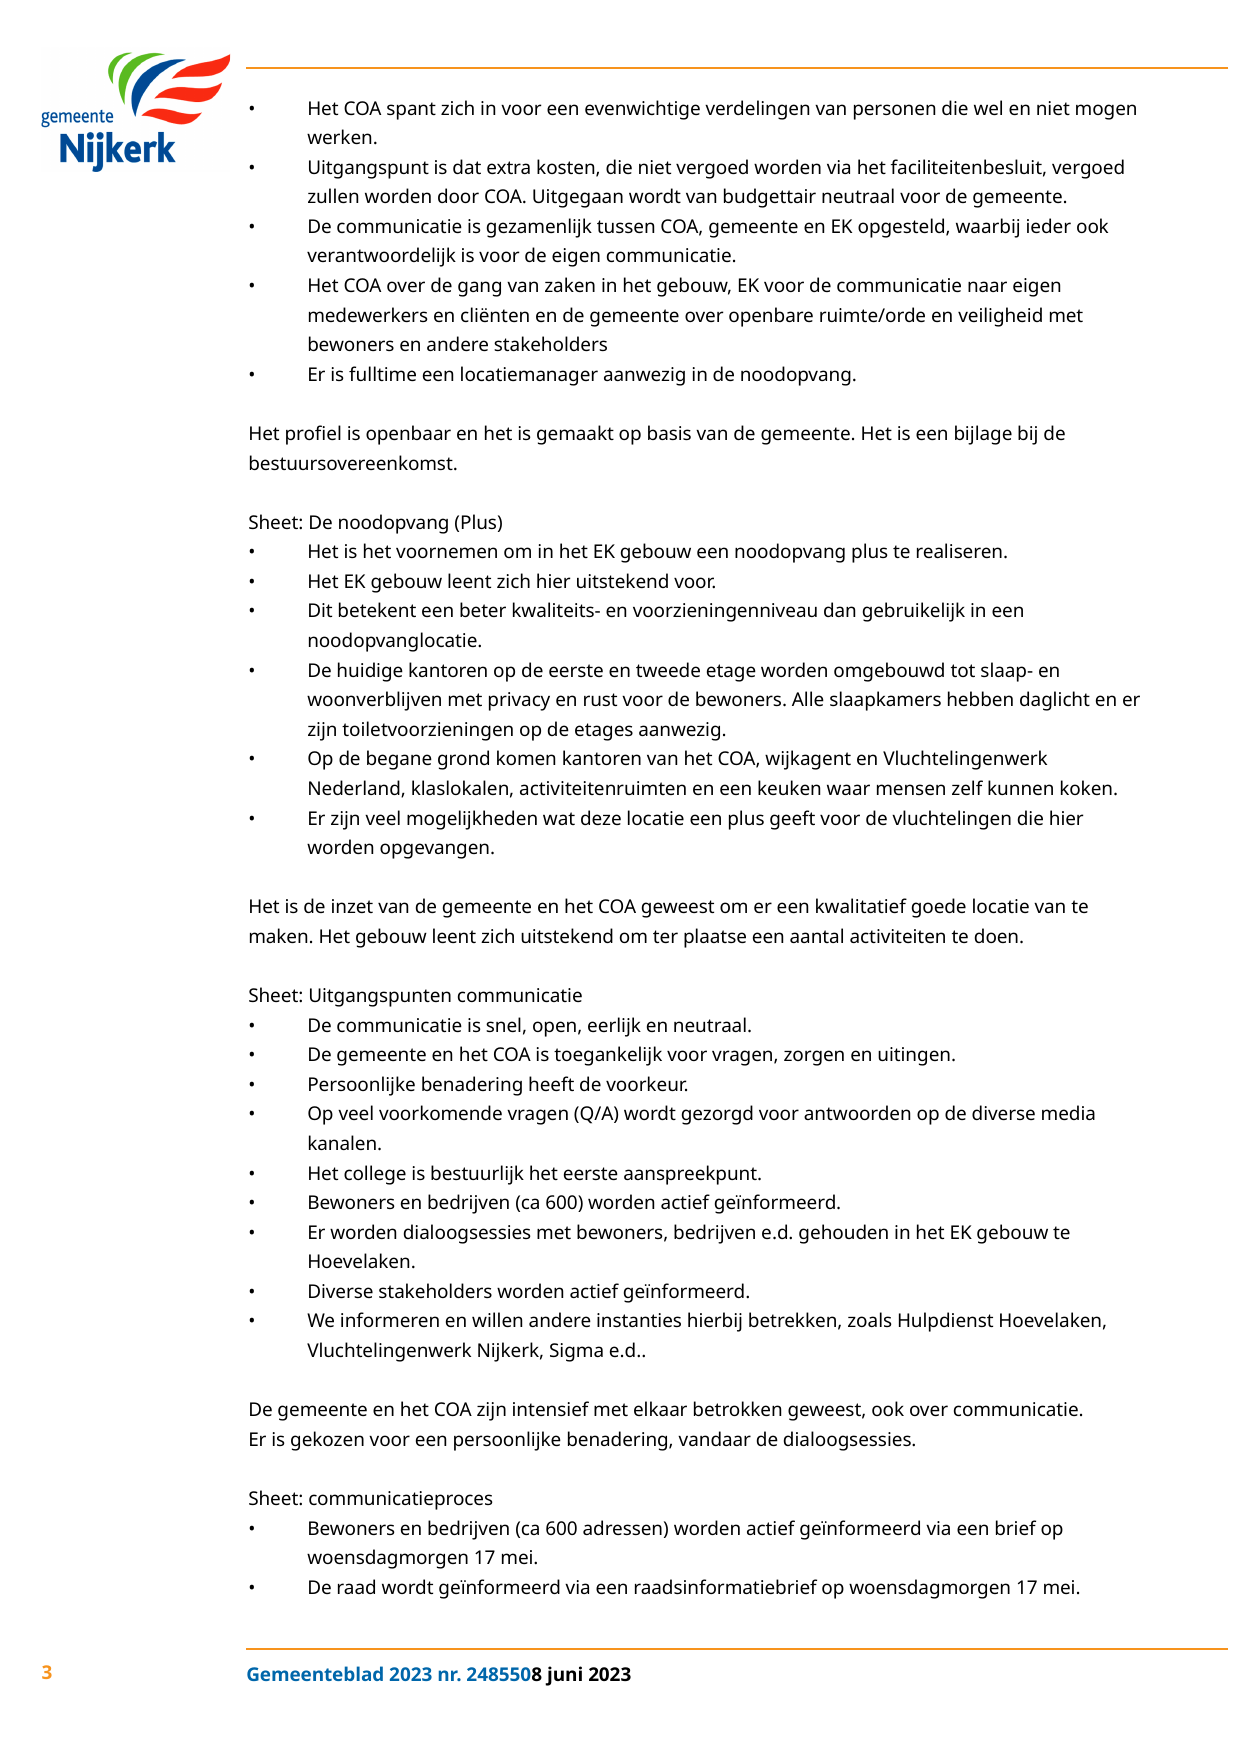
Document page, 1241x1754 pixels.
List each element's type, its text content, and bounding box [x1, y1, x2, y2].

list De raad wordt geïnformeerd via een raadsinformatiebrief op woensdagmorgen 17 mei. [248, 1574, 1152, 1600]
list Op de begane grond komen kantoren van het COA, wijkagent en Vluchtelingenwerk Nederland, klaslokalen, activiteitenruimten en een keuken waar mensen zelf kunnen koken. [248, 746, 1152, 801]
text Het is de inzet van de gemeente en het COA geweest om er een kwalitatief goede locatie van te maken. Het gebouw leent zich uitstekend om ter plaatse een aantal activiteiten te doen. [248, 893, 1152, 949]
list Op veel voorkomende vragen (Q/A) wordt gezorgd voor antwoorden op de diverse media kanalen. [248, 1101, 1152, 1156]
picture [41, 47, 231, 172]
text Sheet: De noodopvang (Plus) [248, 509, 1152, 535]
list Er zijn veel mogelijkheden wat deze locatie een plus geeft voor de vluchtelingen die hier worden opgevangen. [248, 805, 1152, 860]
list De communicatie is snel, open, eerlijk en neutraal. [248, 1012, 1152, 1038]
list Het EK gebouw leent zich hier uitstekend voor. [248, 568, 1152, 594]
list Het is het voornemen om in het EK gebouw een noodopvang plus te realiseren. [248, 538, 1152, 564]
list Er worden dialoogsessies met bewoners, bedrijven e.d. gehouden in het EK gebouw te Hoevelaken. [248, 1219, 1152, 1274]
list Bewoners en bedrijven (ca 600) worden actief geïnformeerd. [248, 1189, 1152, 1215]
text De gemeente en het COA zijn intensief met elkaar betrokken geweest, ook over communicatie. [248, 1396, 1152, 1422]
text Sheet: communicatieproces [248, 1485, 1152, 1511]
list Het college is bestuurlijk het eerste aanspreekpunt. [248, 1160, 1152, 1186]
text Sheet: Uitgangspunten communicatie [248, 982, 1152, 1008]
list De huidige kantoren op de eerste en tweede etage worden omgebouwd tot slaap- en woonverblijven met privacy en rust voor de bewoners. Alle slaapkamers hebben daglicht en er zijn toiletvoorzieningen op de etages aanwezig. [248, 657, 1152, 742]
list Persoonlijke benadering heeft de voorkeur. [248, 1071, 1152, 1097]
list Het COA spant zich in voor een evenwichtige verdelingen van personen die wel en niet mogen werken. [248, 95, 1152, 150]
text Het profiel is openbaar en het is gemaakt op basis van de gemeente. Het is een bijlage bij de bestuursovereenkomst. [248, 420, 1152, 476]
list De gemeente en het COA is toegankelijk voor vragen, zorgen en uitingen. [248, 1041, 1152, 1067]
text Er is gekozen voor een persoonlijke benadering, vandaar de dialoogsessies. [248, 1426, 1152, 1452]
list Uitgangspunt is dat extra kosten, die niet vergoed worden via het faciliteitenbesluit, vergoed zullen worden door COA. Uitgegaan wordt van budgettair neutraal voor de gemeente. [248, 154, 1152, 209]
list We informeren en willen andere instanties hierbij betrekken, zoals Hulpdienst Hoevelaken, Vluchtelingenwerk Nijkerk, Sigma e.d.. [248, 1308, 1152, 1363]
list Dit betekent een beter kwaliteits- en voorzieningenniveau dan gebruikelijk in een noodopvanglocatie. [248, 598, 1152, 653]
list Er is fulltime een locatiemanager aanwezig in de noodopvang. [248, 361, 1152, 387]
list Diverse stakeholders worden actief geïnformeerd. [248, 1278, 1152, 1304]
list De communicatie is gezamenlijk tussen COA, gemeente en EK opgesteld, waarbij ieder ook verantwoordelijk is voor de eigen communicatie. [248, 213, 1152, 268]
list Bewoners en bedrijven (ca 600 adressen) worden actief geïnformeerd via een brief op woensdagmorgen 17 mei. [248, 1515, 1152, 1570]
list Het COA over de gang van zaken in het gebouw, EK voor de communicatie naar eigen medewerkers en cliënten en de gemeente over openbare ruimte/orde en veiligheid met bewoners en andere stakeholders [248, 272, 1152, 357]
